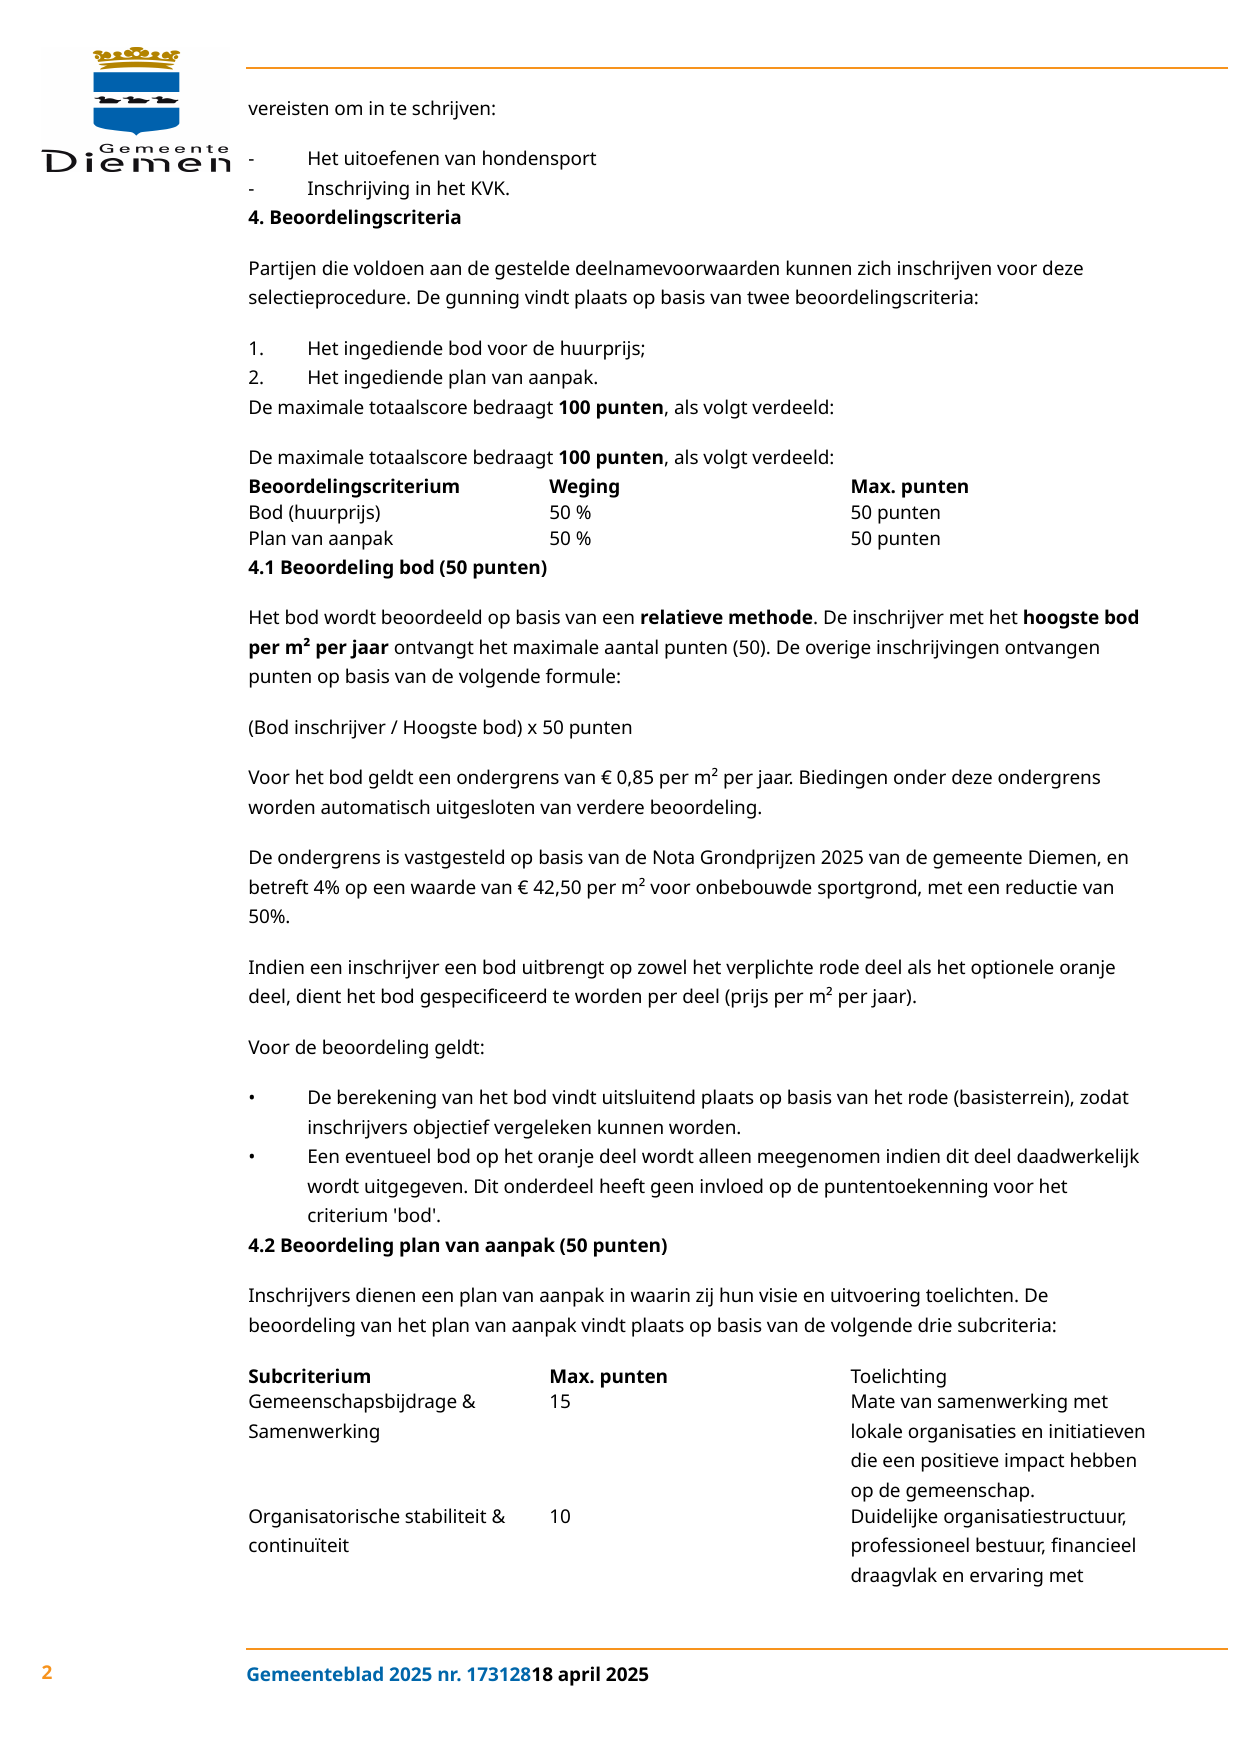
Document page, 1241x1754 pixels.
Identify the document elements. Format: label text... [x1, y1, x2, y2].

text De maximale totaalscore bedraagt 100 punten, als volgt verdeeld: [248, 394, 1152, 420]
table_cell Gemeenschapsbijdrage & Samenwerking [248, 1389, 549, 1503]
list De berekening van het bod vindt uitsluitend plaats op basis van het rode (basisterrein), zodat inschrijvers objectief vergeleken kunnen worden. [248, 1084, 1152, 1140]
list Het ingediende bod voor de huurprijs; [248, 335, 1152, 361]
table_header Max. punten [549, 1363, 850, 1388]
text Indien een inschrijver een bod uitbrengt op zowel het verplichte rode deel als het optionele oranje deel, dient het bod gespecificeerd te worden per deel (prijs per m² per jaar). [248, 954, 1152, 1009]
table_header Beoordelingscriterium [248, 474, 549, 499]
table_cell Organisatorische stabiliteit & continuïteit [248, 1503, 549, 1588]
table_cell Bod (huurprijs) [248, 499, 549, 525]
table_cell 50 punten [850, 499, 1152, 525]
text Partijen die voldoen aan de gestelde deelnamevoorwaarden kunnen zich inschrijven voor deze selectieprocedure. De gunning vindt plaats op basis van twee beoordelingscriteria: [248, 255, 1152, 310]
table_cell 50 punten [850, 525, 1152, 551]
text 4. Beoordelingscriteria [248, 204, 1152, 230]
text 4.1 Beoordeling bod (50 punten) [248, 554, 1152, 580]
table_header De maximale totaalscore bedraagt 100 punten, als volgt verdeeld: [248, 445, 1152, 470]
text Inschrijvers dienen een plan van aanpak in waarin zij hun visie en uitvoering toelichten. De beoordeling van het plan van aanpak vindt plaats op basis van de volgende drie subcriteria: [248, 1283, 1152, 1338]
list Inschrijving in het KVK. [248, 175, 1152, 201]
table_header Toelichting [850, 1363, 1152, 1388]
text Het bod wordt beoordeeld op basis van een relatieve methode. De inschrijver met het hoogste bod per m² per jaar ontvangt het maximale aantal punten (50). De overige inschrijvingen ontvangen punten op basis van de volgende formule: [248, 604, 1152, 689]
table_cell Duidelijke organisatiestructuur, professioneel bestuur, financieel draagvlak en ervaring met [850, 1503, 1152, 1588]
text Voor de beoordeling geldt: [248, 1034, 1152, 1060]
list Het uitoefenen van hondensport [248, 145, 1152, 171]
table_cell 15 [549, 1389, 850, 1503]
table_header Weging [549, 474, 850, 499]
table_cell 50 % [549, 525, 850, 551]
text Voor het bod geldt een ondergrens van € 0,85 per m² per jaar. Biedingen onder deze ondergrens worden automatisch uitgesloten van verdere beoordeling. [248, 764, 1152, 820]
text 4.2 Beoordeling plan van aanpak (50 punten) [248, 1232, 1152, 1258]
table_header Max. punten [850, 474, 1152, 499]
table_header Subcriterium [248, 1363, 549, 1388]
table_cell Plan van aanpak [248, 525, 549, 551]
list Een eventueel bod op het oranje deel wordt alleen meegenomen indien dit deel daadwerkelijk wordt uitgegeven. Dit onderdeel heeft geen invloed op de puntentoekenning voor het criterium 'bod'. [248, 1143, 1152, 1228]
list Het ingediende plan van aanpak. [248, 364, 1152, 390]
table_cell 10 [549, 1503, 850, 1588]
table_cell Mate van samenwerking met lokale organisaties en initiatieven die een positieve impact hebben op de gemeenschap. [850, 1389, 1152, 1503]
text De ondergrens is vastgesteld op basis van de Nota Grondprijzen 2025 van de gemeente Diemen, en betreft 4% op een waarde van € 42,50 per m² voor onbebouwde sportgrond, met een reductie van 50%. [248, 844, 1152, 929]
table_cell 50 % [549, 499, 850, 525]
text (Bod inschrijver / Hoogste bod) x 50 punten [248, 714, 1152, 740]
text vereisten om in te schrijven: [248, 95, 1152, 121]
picture [41, 47, 231, 172]
